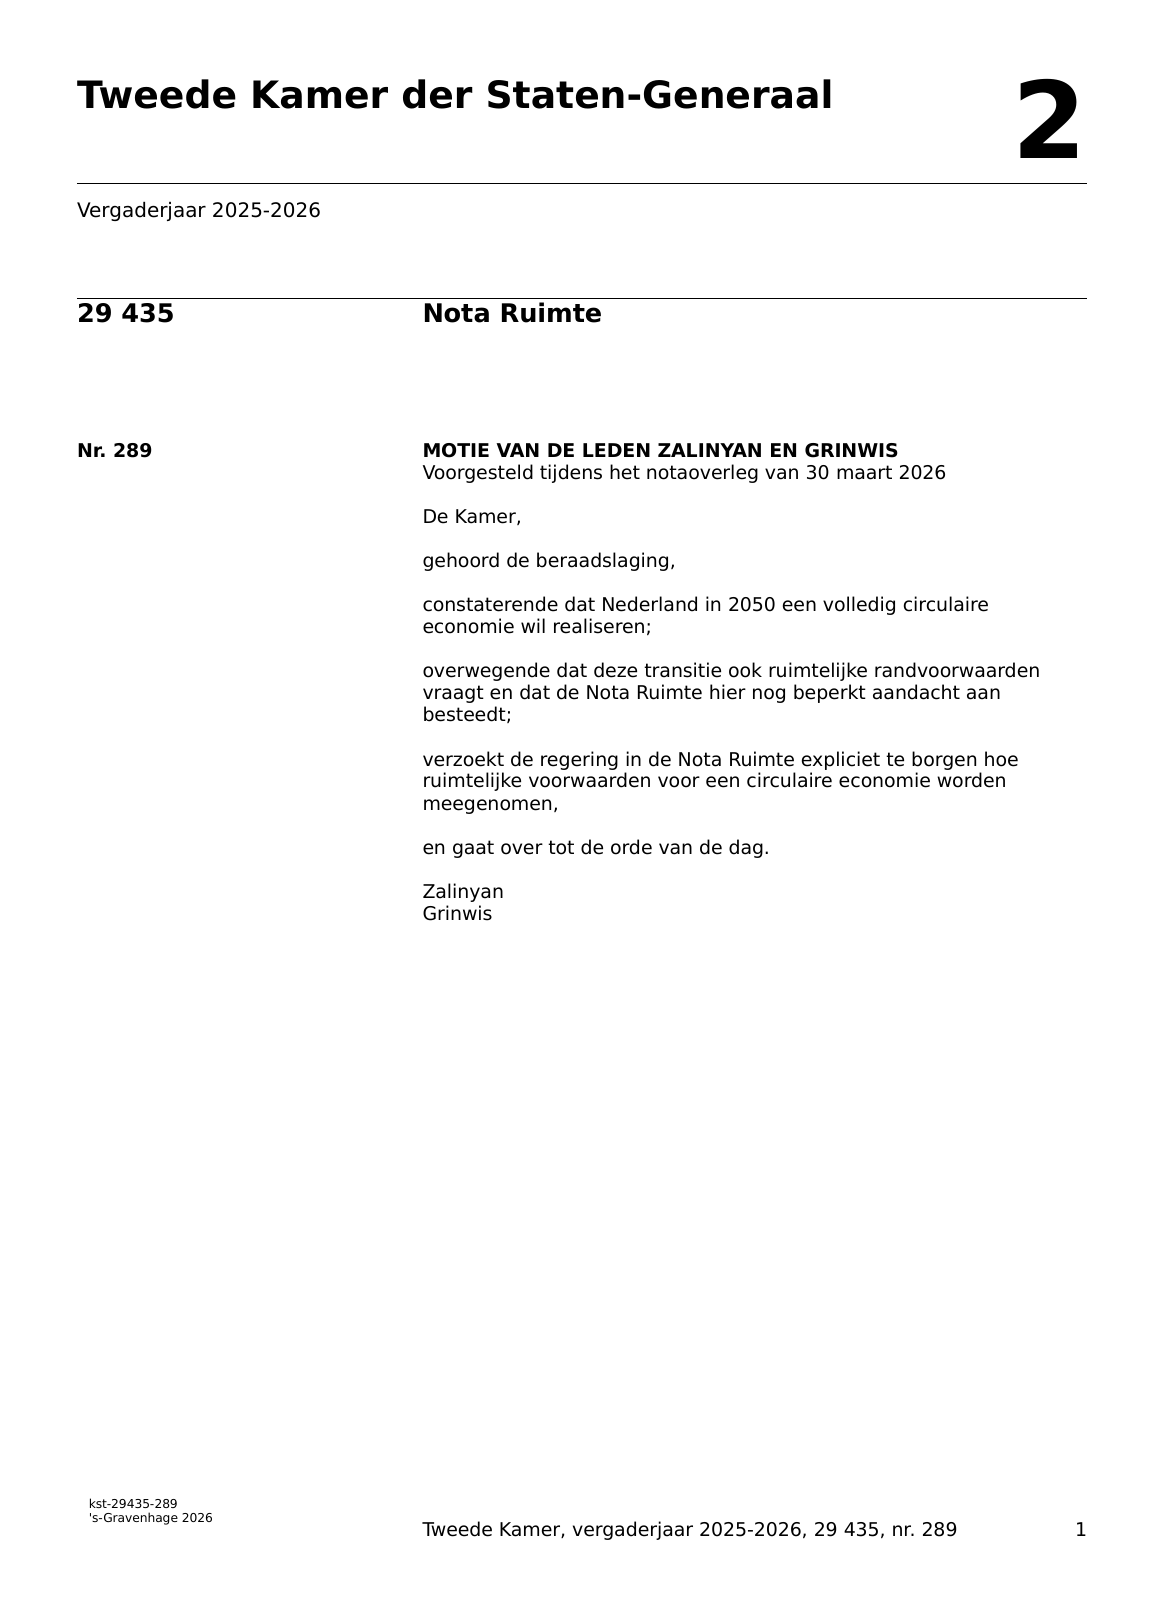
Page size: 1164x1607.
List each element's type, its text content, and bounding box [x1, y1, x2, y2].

text Zalinyan [422, 881, 1087, 903]
text verzoekt de regering in de Nota Ruimte expliciet te borgen hoe ruimtelijke voorwaarden voor een circulaire economie worden meegenomen, [422, 748, 1087, 814]
text gehoord de beraadslaging, [422, 550, 1087, 572]
text Grinwis [422, 903, 1087, 925]
table_cell Vergaderjaar 2025-2026 [77, 184, 1087, 298]
text Voorgesteld tijdens het notaoverleg van 30 maart 2026 [422, 462, 1087, 484]
subtitle 29 435 Nota Ruimte [77, 299, 1087, 329]
text De Kamer, [422, 506, 1087, 528]
text 's-Gravenhage 2026 [88, 1511, 323, 1525]
table_header 2 [886, 59, 1087, 183]
text kst-29435-289 [88, 1497, 323, 1511]
text constaterende dat Nederland in 2050 een volledig circulaire economie wil realiseren; [422, 594, 1087, 638]
text overwegende dat deze transitie ook ruimtelijke randvoorwaarden vraagt en dat de Nota Ruimte hier nog beperkt aandacht aan besteedt; [422, 660, 1087, 726]
table_header Tweede Kamer der Staten-Generaal [77, 59, 886, 183]
text en gaat over tot de orde van de dag. [422, 837, 1087, 858]
subtitle Nr. 289 MOTIE VAN DE LEDEN ZALINYAN EN GRINWIS [77, 440, 1087, 462]
